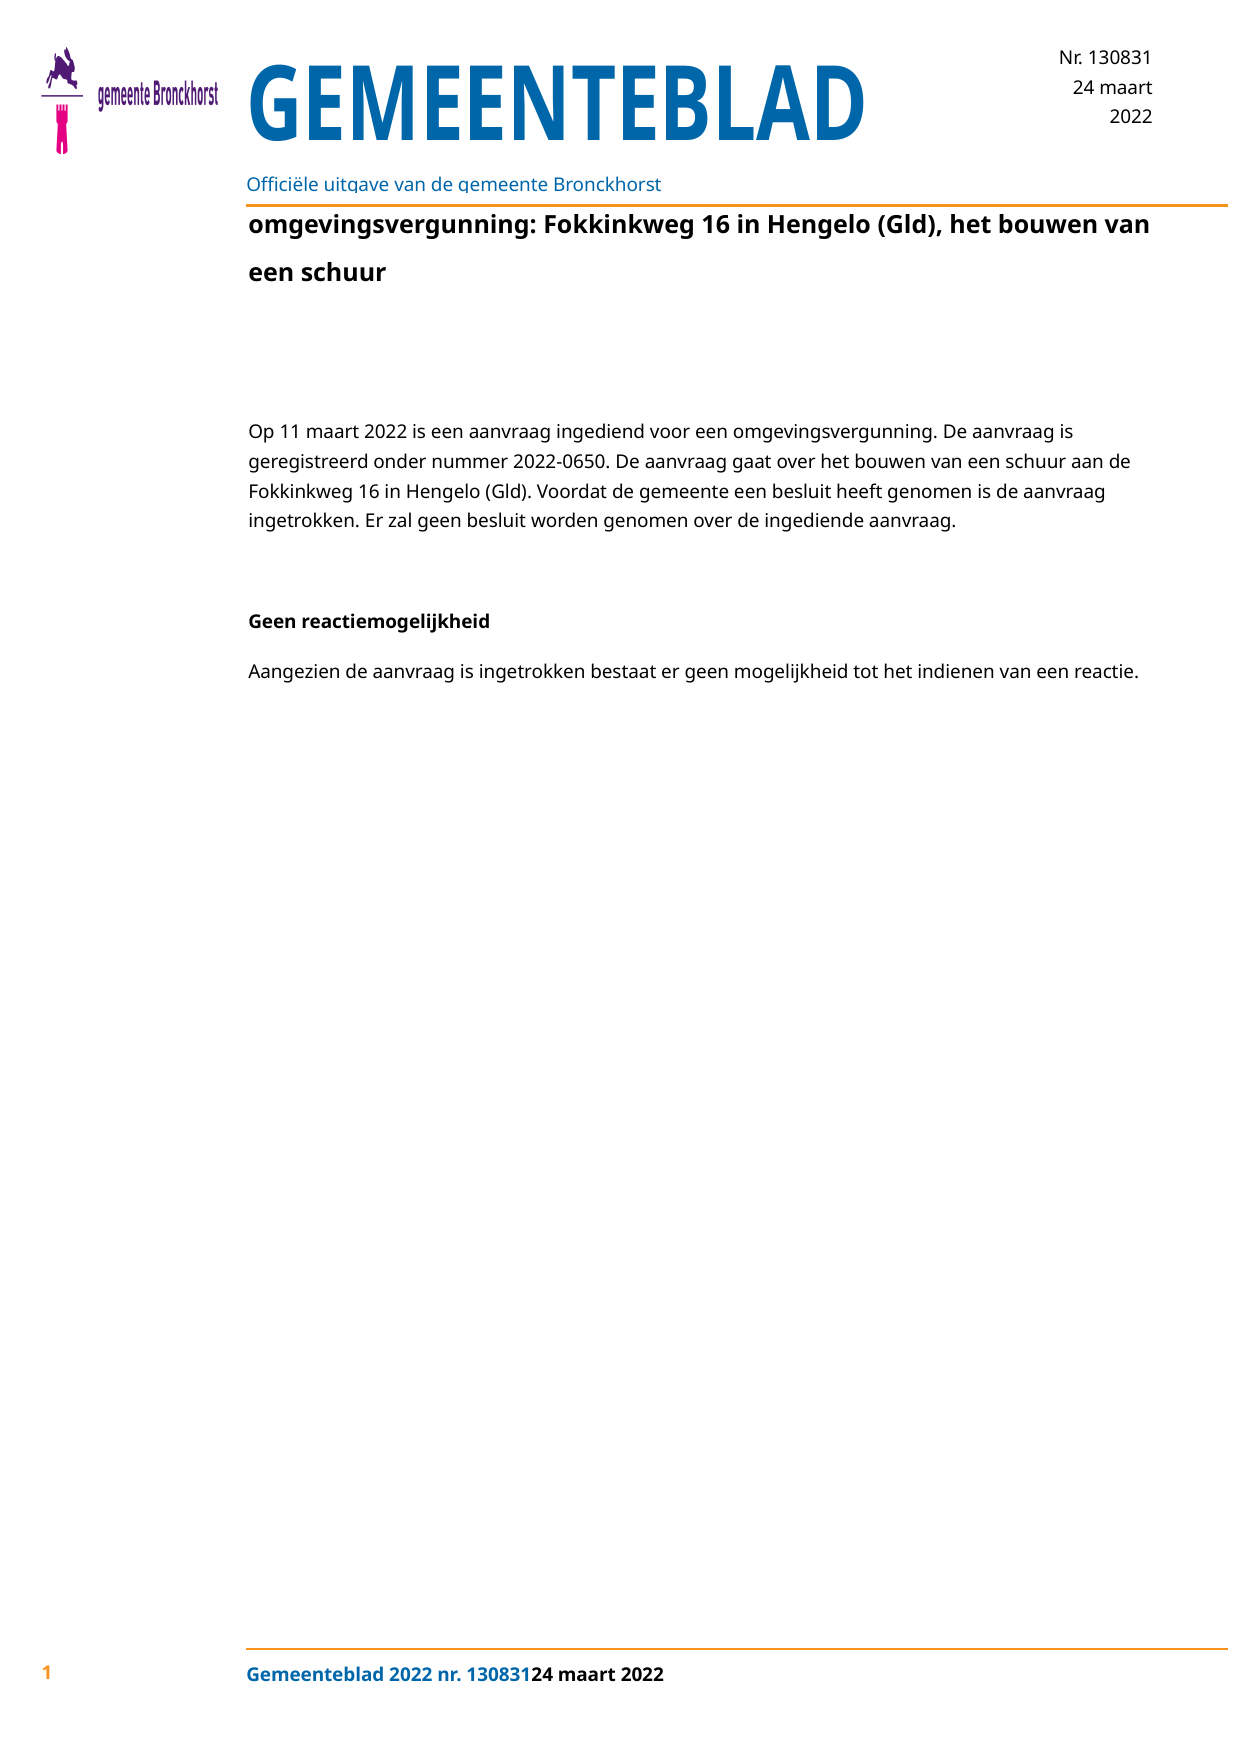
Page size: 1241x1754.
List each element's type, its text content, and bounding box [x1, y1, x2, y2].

picture [41, 47, 231, 172]
text Geen reactiemogelijkheid [248, 608, 1152, 634]
text omgevingsvergunning: Fokkinkweg 16 in Hengelo (Gld), het bouwen van een schuur [248, 207, 1152, 288]
text Op 11 maart 2022 is een aanvraag ingediend voor een omgevingsvergunning. De aanvraag is geregistreerd onder nummer 2022-0650. De aanvraag gaat over het bouwen van een schuur aan de Fokkinkweg 16 in Hengelo (Gld). Voordat de gemeente een besluit heeft genomen is de aanvraag ingetrokken. Er zal geen besluit worden genomen over de ingediende aanvraag. [248, 419, 1152, 533]
text Aangezien de aanvraag is ingetrokken bestaat er geen mogelijkheid tot het indienen van een reactie. [248, 659, 1152, 684]
